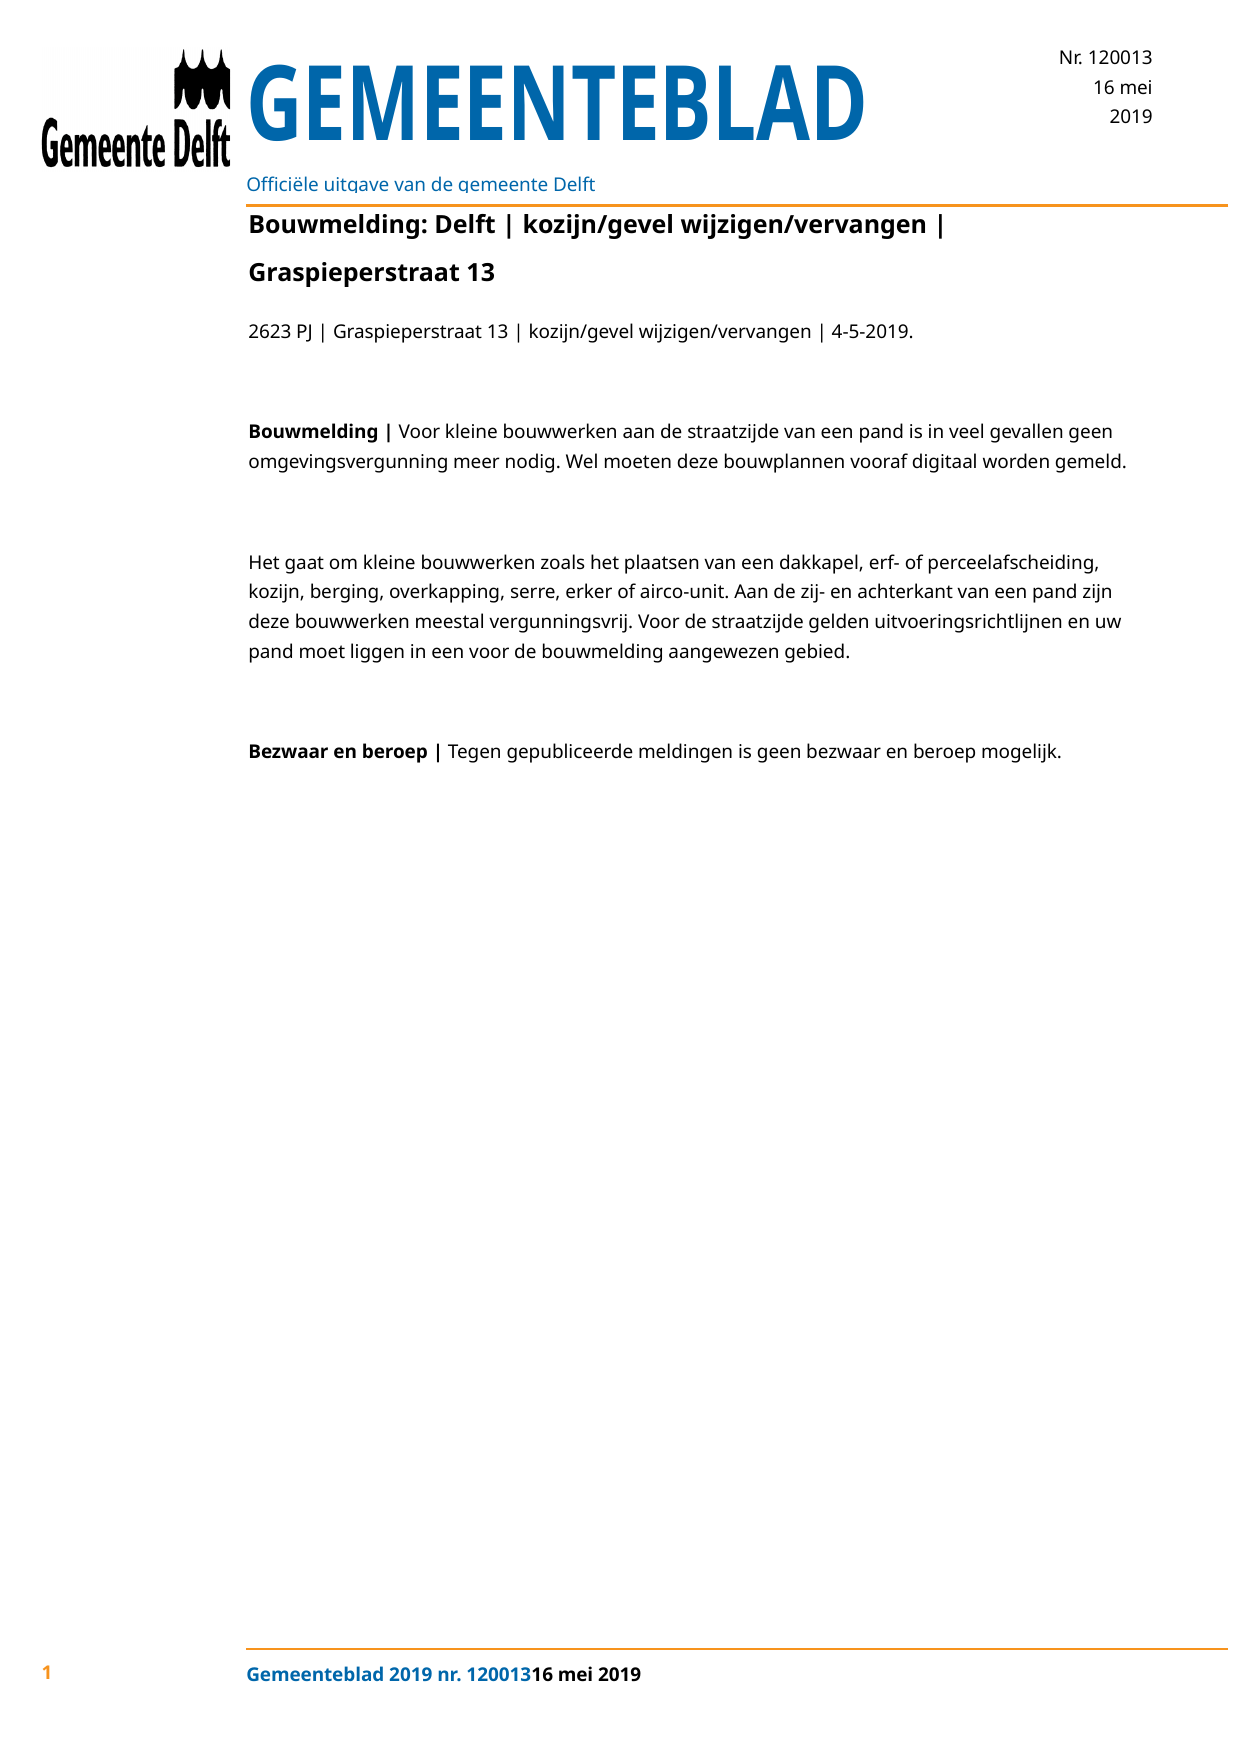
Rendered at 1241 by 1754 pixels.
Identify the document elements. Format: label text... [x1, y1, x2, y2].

text Bouwmelding | Voor kleine bouwwerken aan de straatzijde van een pand is in veel gevallen geen omgevingsvergunning meer nodig. Wel moeten deze bouwplannen vooraf digitaal worden gemeld. [248, 419, 1152, 474]
picture [41, 47, 231, 172]
text Bouwmelding: Delft | kozijn/gevel wijzigen/vervangen | Graspieperstraat 13 [248, 207, 1152, 288]
text Het gaat om kleine bouwwerken zoals het plaatsen van een dakkapel, erf- of perceelafscheiding, kozijn, berging, overkapping, serre, erker of airco-unit. Aan de zij- en achterkant van een pand zijn deze bouwwerken meestal vergunningsvrij. Voor de straatzijde gelden uitvoeringsrichtlijnen en uw pand moet liggen in een voor de bouwmelding aangewezen gebied. [248, 549, 1152, 664]
text Bezwaar en beroep | Tegen gepubliceerde meldingen is geen bezwaar en beroep mogelijk. [248, 739, 1152, 764]
text 2623 PJ | Graspieperstraat 13 | kozijn/gevel wijzigen/vervangen | 4-5-2019. [248, 318, 1152, 344]
